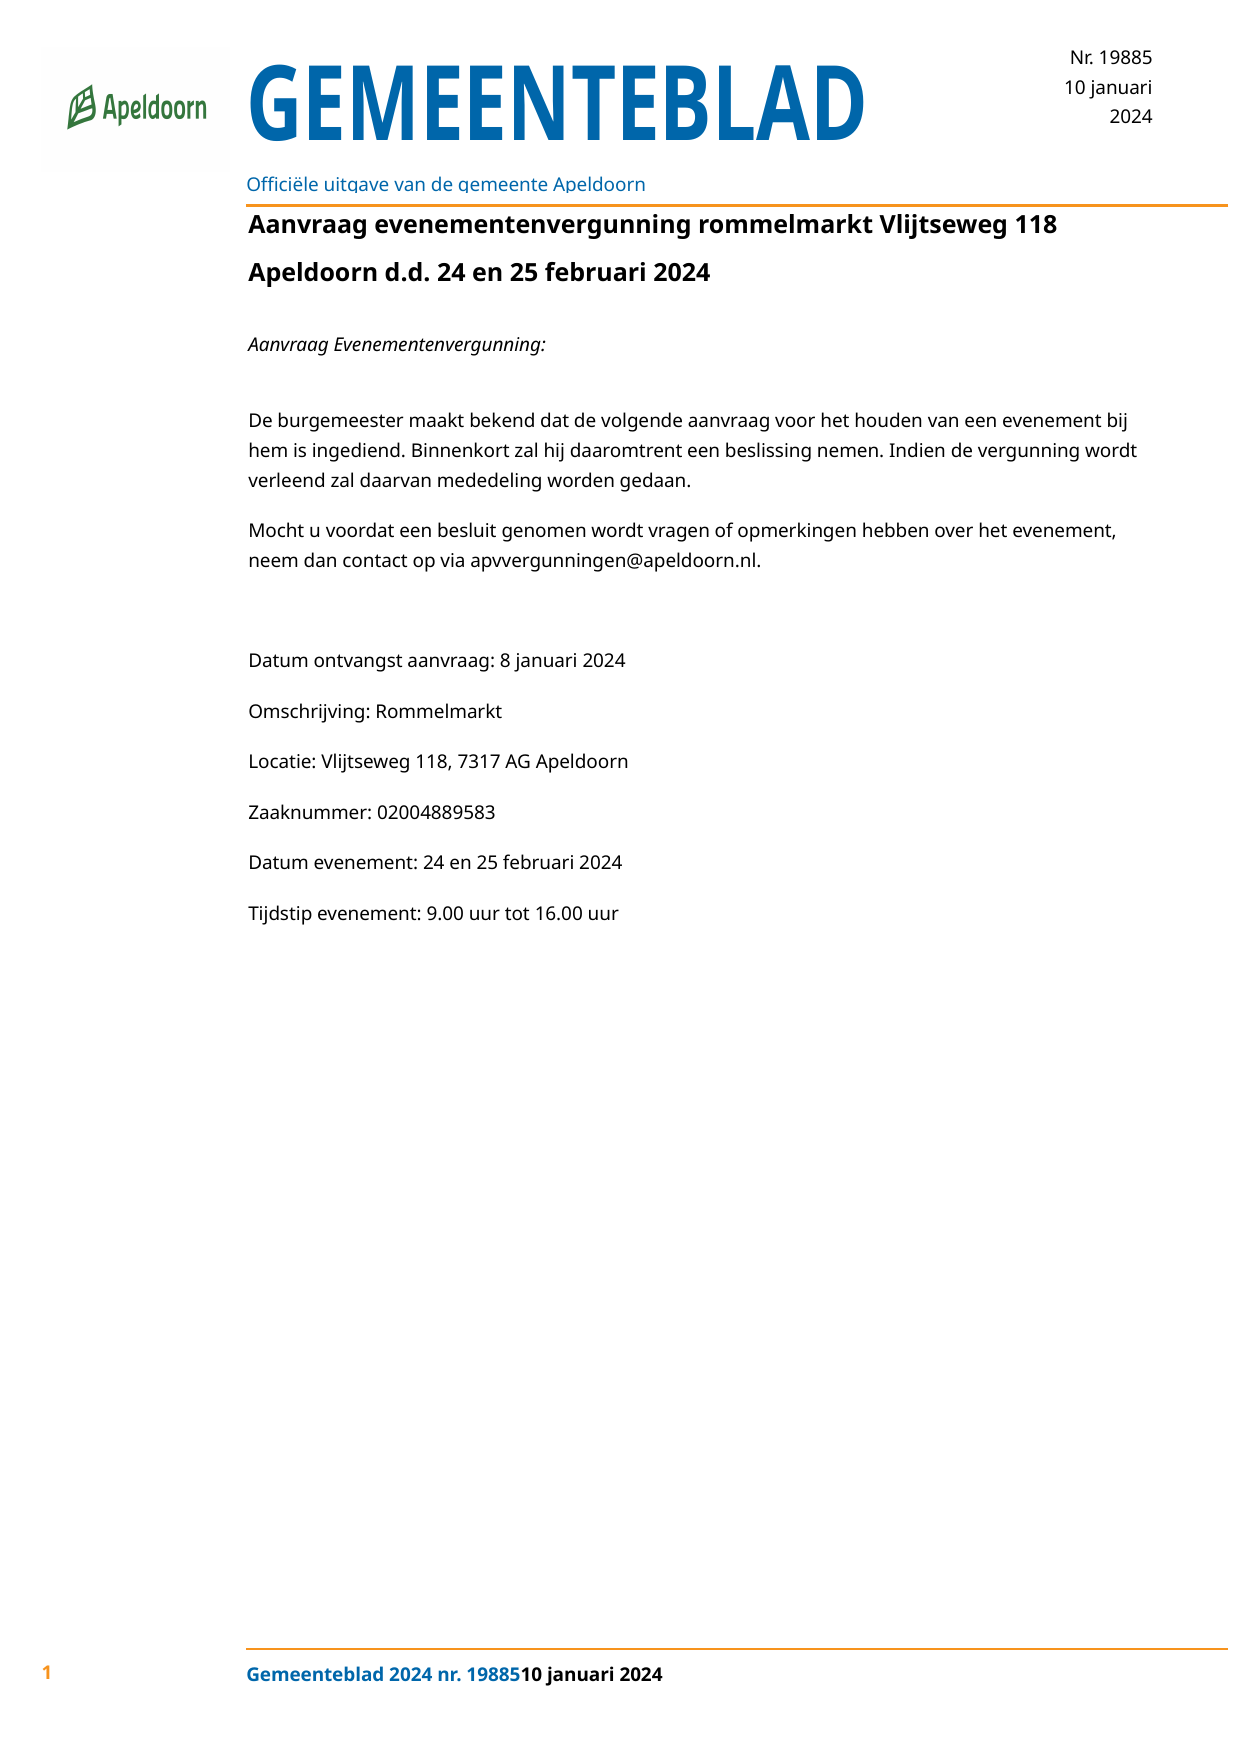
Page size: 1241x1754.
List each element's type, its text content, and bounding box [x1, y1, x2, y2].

text Aanvraag evenementenvergunning rommelmarkt Vlijtseweg 118 Apeldoorn d.d. 24 en 25 februari 2024 [248, 207, 1152, 288]
text Omschrijving: Rommelmarkt [248, 698, 1152, 724]
text Locatie: Vlijtseweg 118, 7317 AG Apeldoorn [248, 748, 1152, 774]
text Mocht u voordat een besluit genomen wordt vragen of opmerkingen hebben over het evenement, neem dan contact op via apvvergunningen@apeldoorn.nl. [248, 517, 1152, 572]
text Aanvraag Evenementenvergunning: [248, 331, 1152, 357]
text Datum ontvangst aanvraag: 8 januari 2024 [248, 648, 1152, 673]
text Datum evenement: 24 en 25 februari 2024 [248, 849, 1152, 875]
text Tijdstip evenement: 9.00 uur tot 16.00 uur [248, 900, 1152, 925]
text De burgemeester maakt bekend dat de volgende aanvraag voor het houden van een evenement bij hem is ingediend. Binnenkort zal hij daaromtrent een beslissing nemen. Indien de vergunning wordt verleend zal daarvan mededeling worden gedaan. [248, 408, 1152, 492]
picture [41, 47, 231, 172]
text Zaaknummer: 02004889583 [248, 799, 1152, 824]
